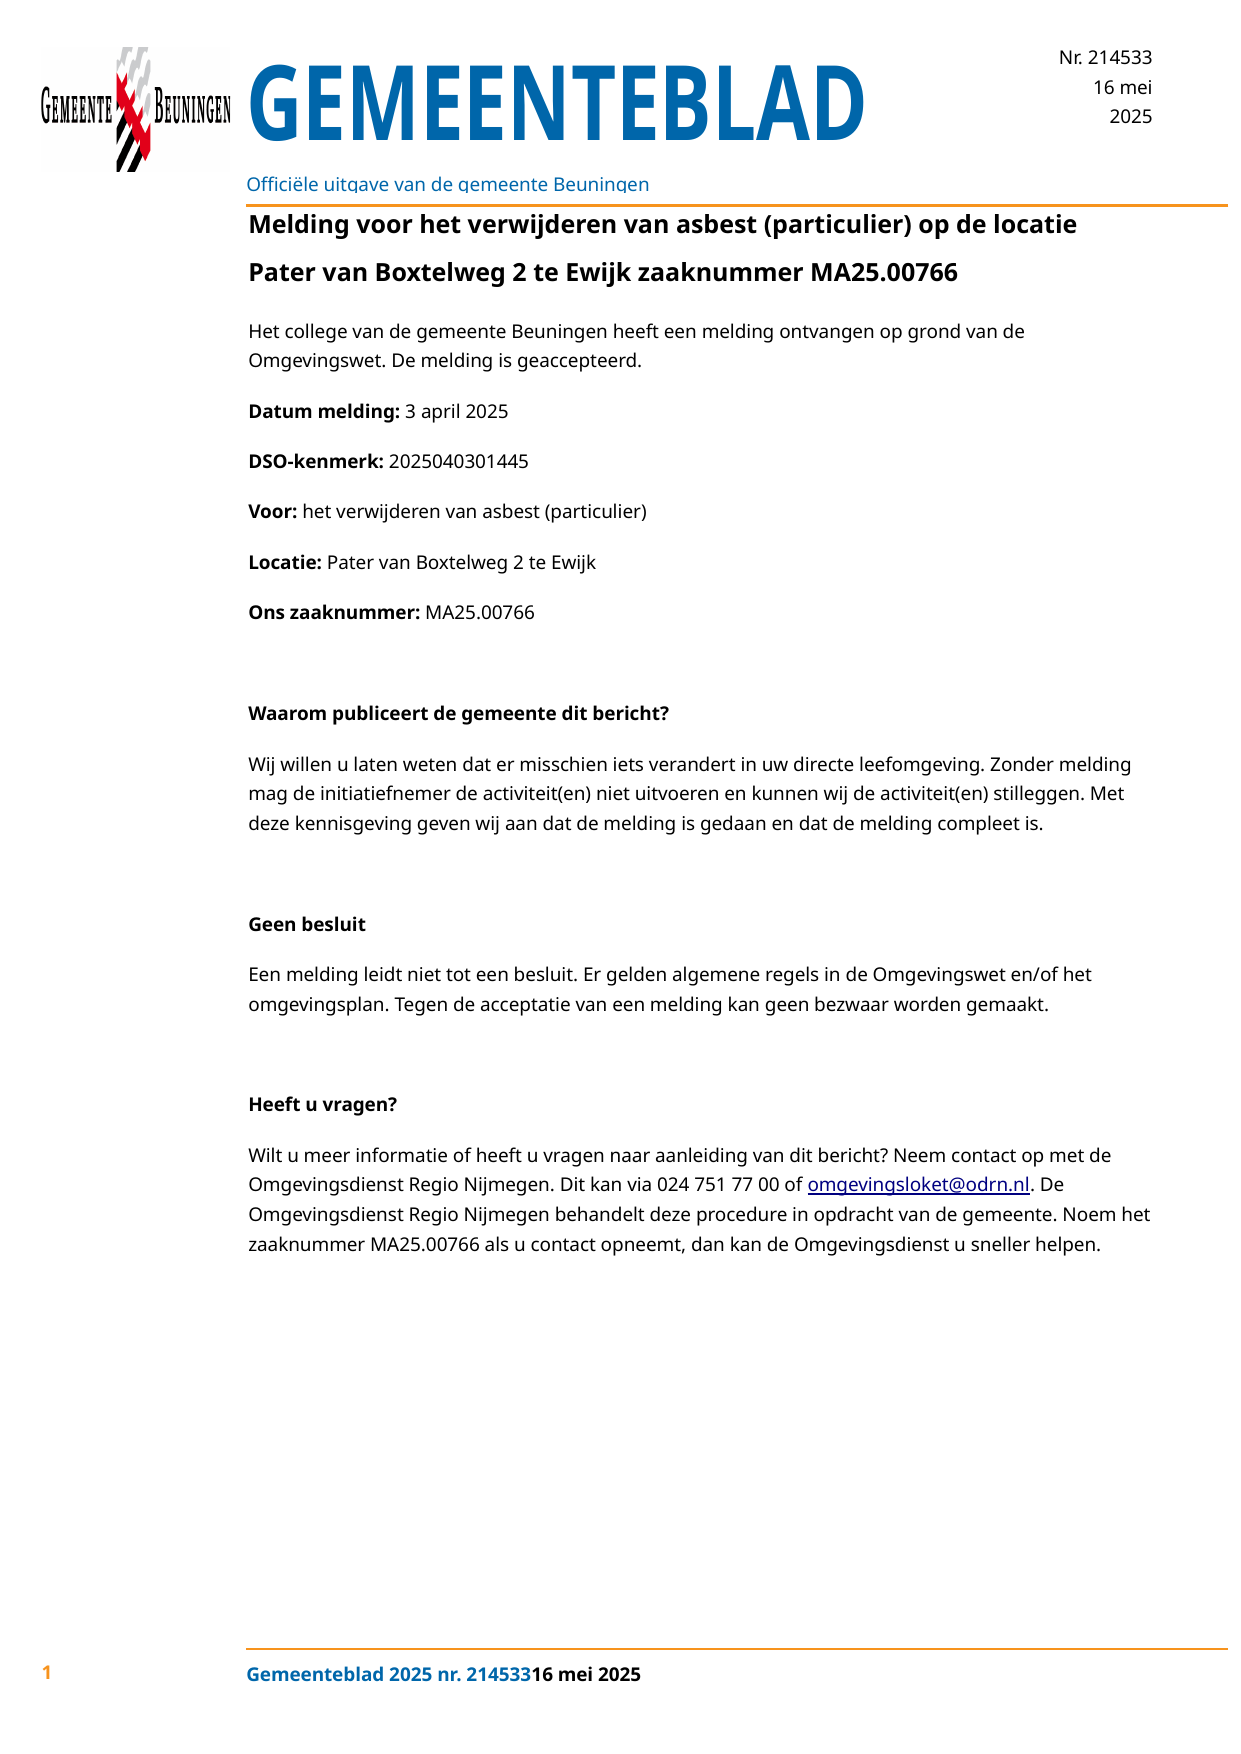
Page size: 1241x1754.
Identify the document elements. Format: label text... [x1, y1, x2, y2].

text Geen besluit [248, 911, 1152, 937]
text Datum melding: 3 april 2025 [248, 398, 1152, 424]
text Waarom publiceert de gemeente dit bericht? [248, 700, 1152, 726]
text Locatie: Pater van Boxtelweg 2 te Ewijk [248, 549, 1152, 575]
text Een melding leidt niet tot een besluit. Er gelden algemene regels in de Omgevingswet en/of het omgevingsplan. Tegen de acceptatie van een melding kan geen bezwaar worden gemaakt. [248, 961, 1152, 1017]
picture [41, 47, 231, 172]
text Ons zaaknummer: MA25.00766 [248, 599, 1152, 625]
text Wij willen u laten weten dat er misschien iets verandert in uw directe leefomgeving. Zonder melding mag de initiatiefnemer de activiteit(en) niet uitvoeren en kunnen wij de activiteit(en) stilleggen. Met deze kennisgeving geven wij aan dat de melding is gedaan en dat de melding compleet is. [248, 751, 1152, 836]
text Het college van de gemeente Beuningen heeft een melding ontvangen op grond van de Omgevingswet. De melding is geaccepteerd. [248, 318, 1152, 373]
text DSO-kenmerk: 2025040301445 [248, 448, 1152, 474]
text Wilt u meer informatie of heeft u vragen naar aanleiding van dit bericht? Neem contact op met de Omgevingsdienst Regio Nijmegen. Dit kan via 024 751 77 00 of omgevingsloket@odrn.nl. De Omgevingsdienst Regio Nijmegen behandelt deze procedure in opdracht van de gemeente. Noem het zaaknummer MA25.00766 als u contact opneemt, dan kan de Omgevingsdienst u sneller helpen. [248, 1142, 1152, 1257]
text Heeft u vragen? [248, 1092, 1152, 1117]
text Melding voor het verwijderen van asbest (particulier) op de locatie Pater van Boxtelweg 2 te Ewijk zaaknummer MA25.00766 [248, 207, 1152, 288]
text Voor: het verwijderen van asbest (particulier) [248, 499, 1152, 524]
